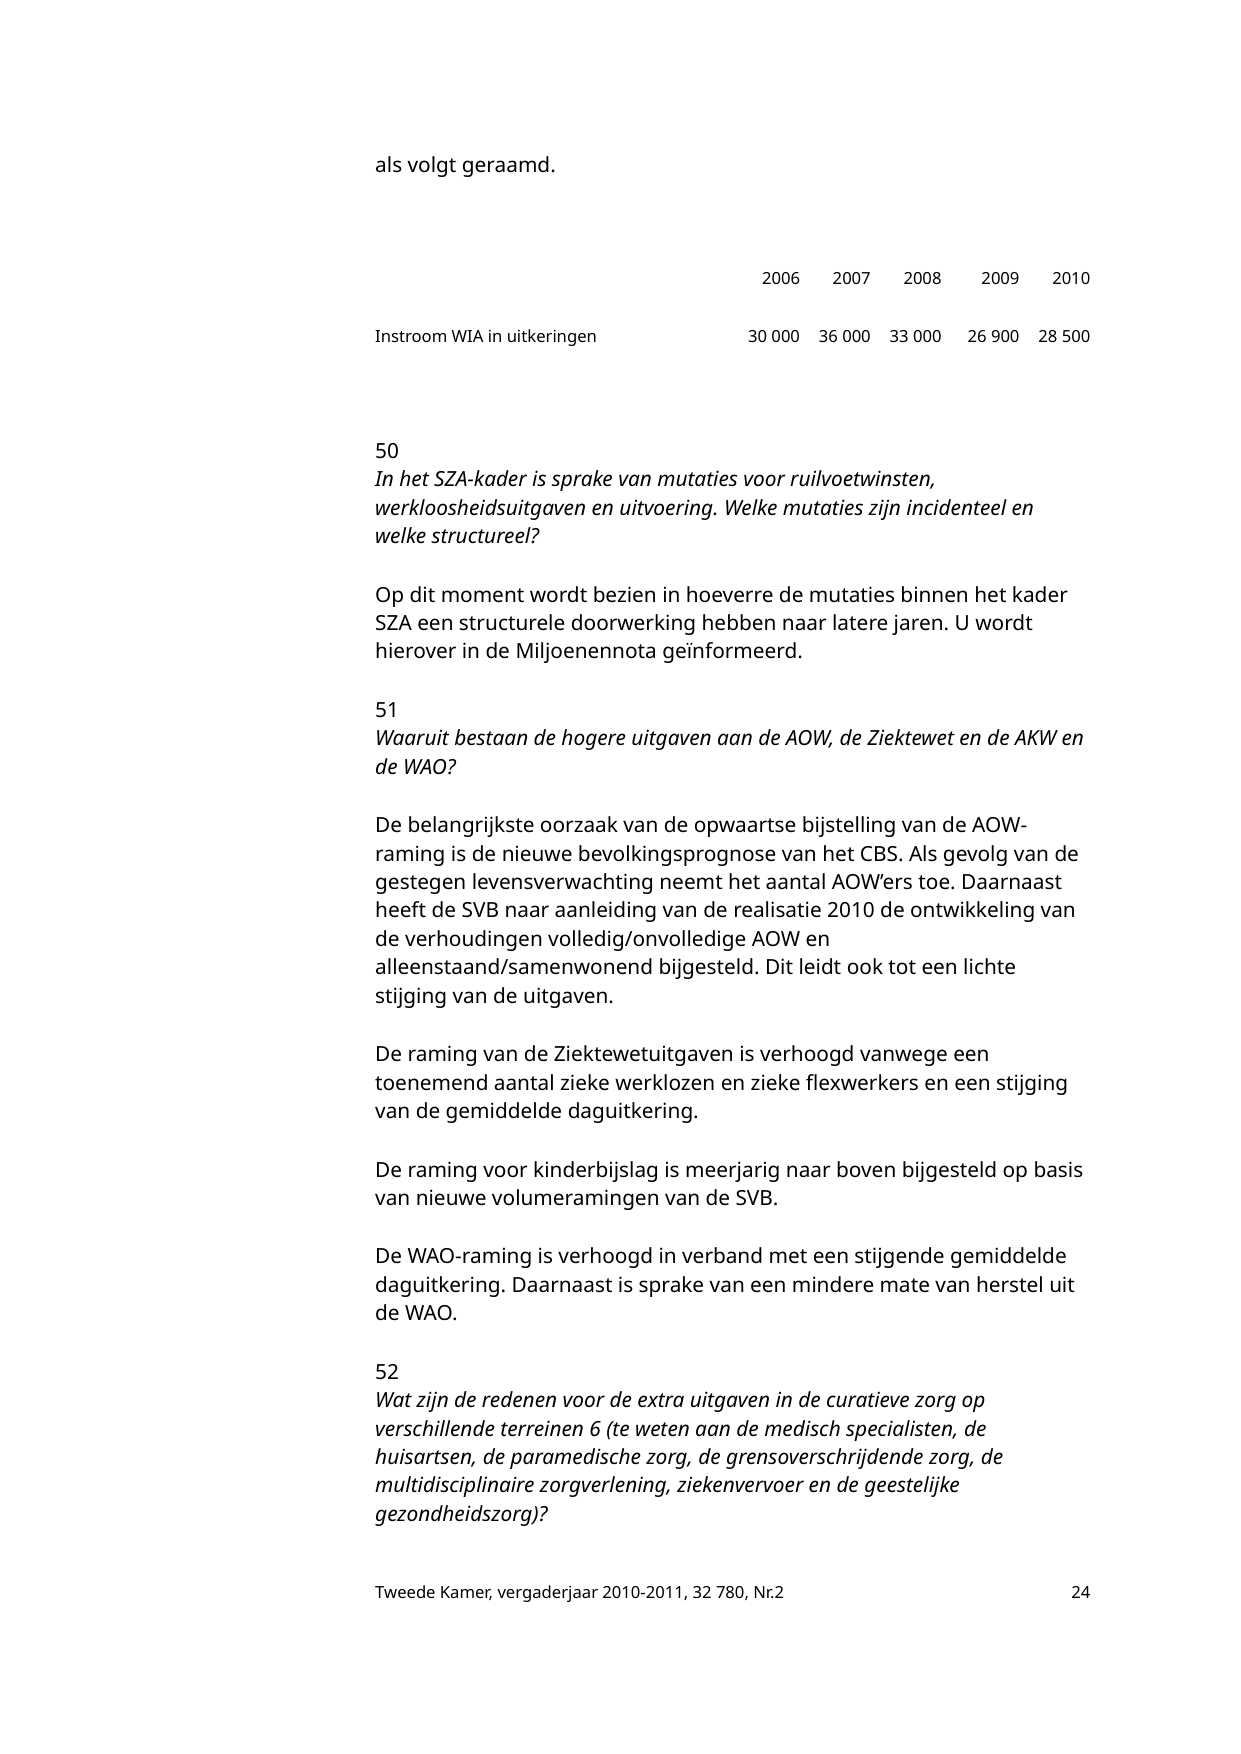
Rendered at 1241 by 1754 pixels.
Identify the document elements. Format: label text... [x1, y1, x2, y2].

table_cell 28 500 [1019, 325, 1090, 377]
text 51 [375, 695, 1090, 723]
text De raming van de Ziektewetuitgaven is verhoogd vanwege een toenemend aantal zieke werklozen en zieke flexwerkers en een stijging van de gemiddelde daguitkering. [375, 1039, 1090, 1125]
text Op dit moment wordt bezien in hoeverre de mutaties binnen het kader SZA een structurele doorwerking hebben naar latere jaren. U wordt hierover in de Miljoenennota geïnformeerd. [375, 580, 1090, 665]
table_cell 30 000 [722, 325, 800, 377]
text Wat zijn de redenen voor de extra uitgaven in de curatieve zorg op verschillende terreinen 6 (te weten aan de medisch specialisten, de huisartsen, de paramedische zorg, de grensoverschrijdende zorg, de multidisciplinaire zorgverlening, ziekenvervoer en de geestelijke gezondheidszorg)? [375, 1385, 1090, 1527]
text De belangrijkste oorzaak van de opwaartse bijstelling van de AOW-raming is de nieuwe bevolkingsprognose van het CBS. Als gevolg van de gestegen levensverwachting neemt het aantal AOW’ers toe. Daarnaast heeft de SVB naar aanleiding van de realisatie 2010 de ontwikkeling van de verhoudingen volledig/onvolledige AOW en alleenstaand/samenwonend bijgesteld. Dit leidt ook tot een lichte stijging van de uitgaven. [375, 810, 1090, 1009]
text 52 [375, 1357, 1090, 1385]
text 50 [375, 436, 1090, 464]
text Waaruit bestaan de hogere uitgaven aan de AOW, de Ziektewet en de AKW en de WAO? [375, 723, 1090, 780]
text De raming voor kinderbijslag is meerjarig naar boven bijgesteld op basis van nieuwe volumeramingen van de SVB. [375, 1155, 1090, 1212]
table_cell 36 000 [800, 325, 871, 377]
text De WAO-raming is verhoogd in verband met een stijgende gemiddelde daguitkering. Daarnaast is sprake van een mindere mate van herstel uit de WAO. [375, 1242, 1090, 1327]
table_cell 33 000 [871, 325, 941, 377]
table_header [375, 266, 722, 325]
table_header 2006 [722, 266, 800, 325]
table_header 2010 [1019, 266, 1090, 325]
table_header 2007 [800, 266, 871, 325]
text als volgt geraamd. [375, 150, 1090, 178]
table_cell Instroom WIA in uitkeringen [375, 325, 722, 377]
table_header 2008 [871, 266, 941, 325]
text In het SZA-kader is sprake van mutaties voor ruilvoetwinsten, werkloosheidsuitgaven en uitvoering. Welke mutaties zijn incidenteel en welke structureel? [375, 464, 1090, 550]
table_header 2009 [941, 266, 1019, 325]
table_cell 26 900 [941, 325, 1019, 377]
